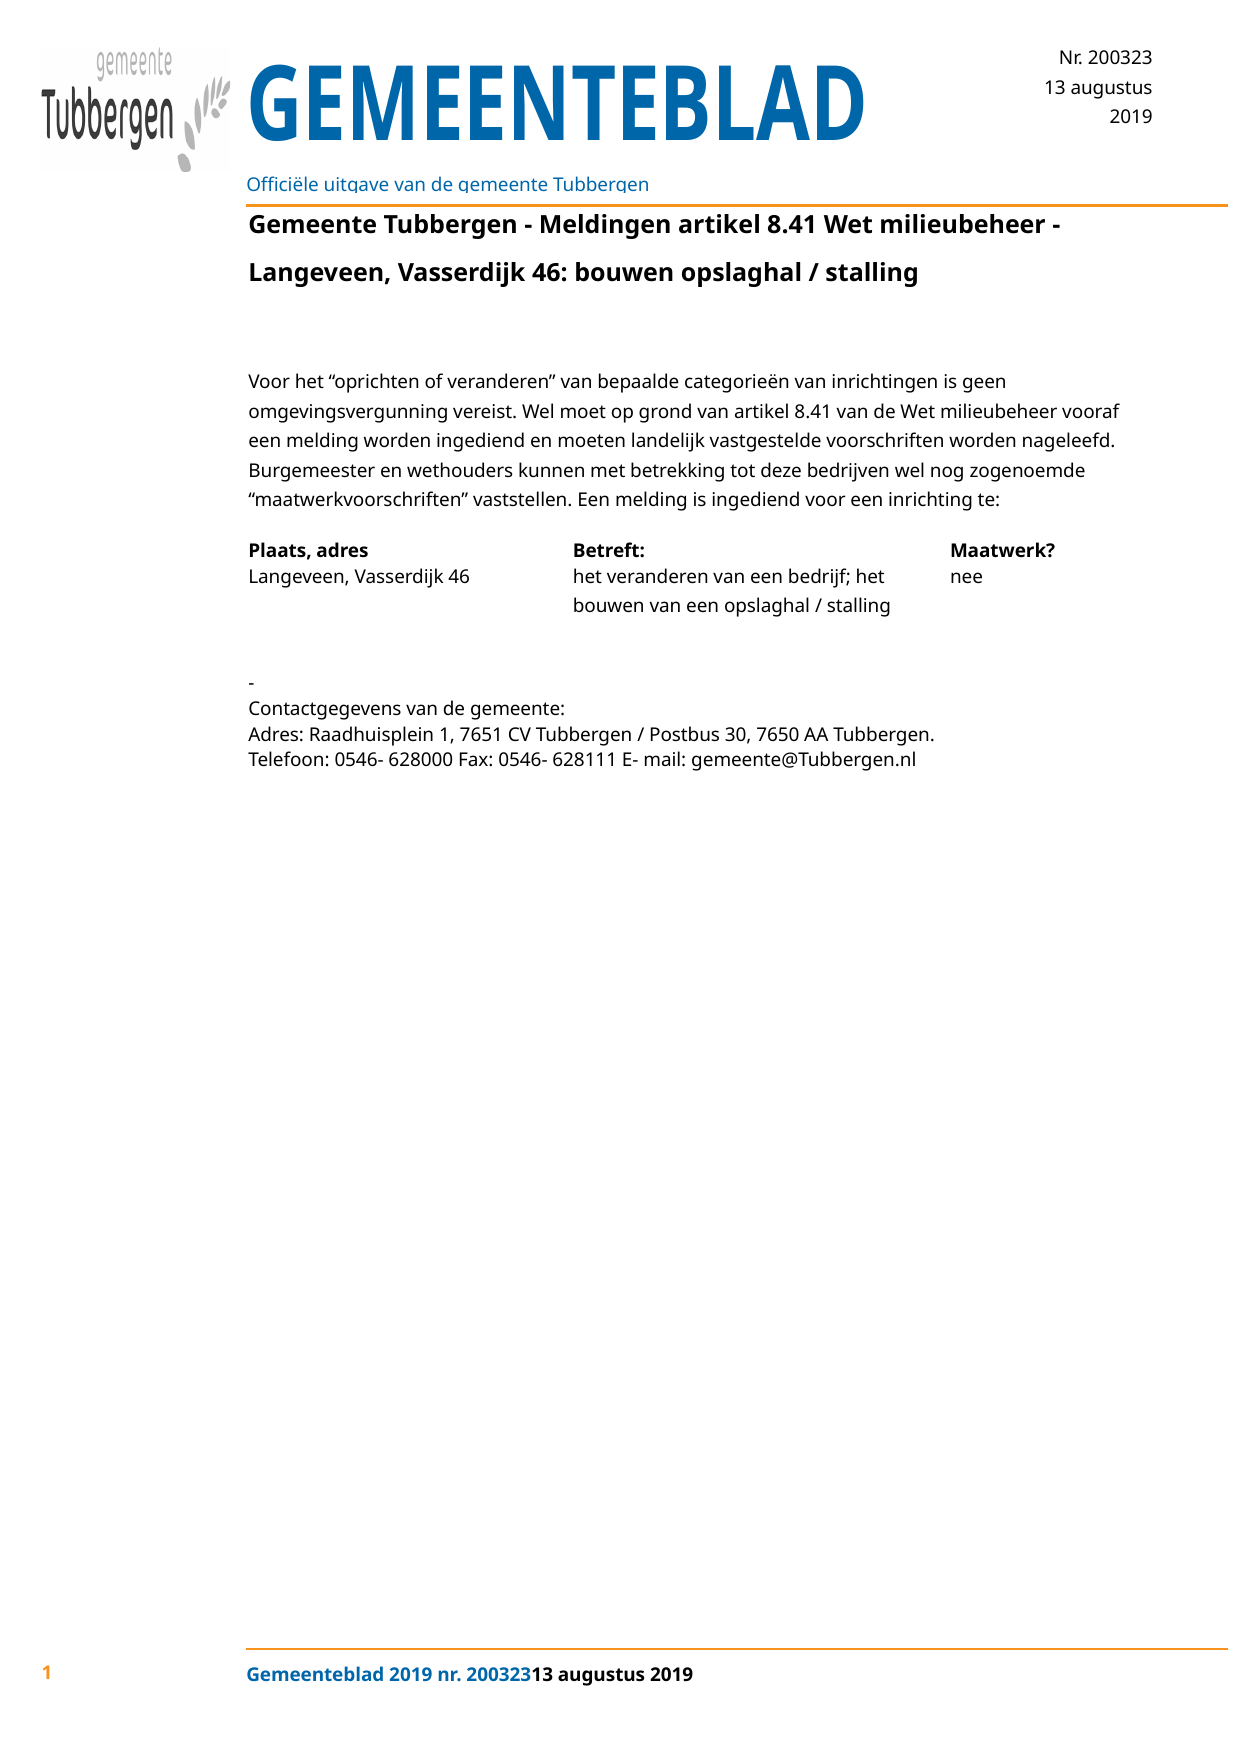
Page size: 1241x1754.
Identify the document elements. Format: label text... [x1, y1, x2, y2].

table_cell het veranderen van een bedrijf; het bouwen van een opslaghal / stalling [573, 563, 950, 618]
table_header Maatwerk? [950, 537, 1152, 563]
table_header Betreft: [573, 537, 950, 563]
text Telefoon: 0546- 628000 Fax: 0546- 628111 E- mail: gemeente@Tubbergen.nl [248, 746, 1152, 772]
table_cell nee [950, 563, 1152, 618]
table_header Plaats, adres [248, 537, 573, 563]
text Voor het “oprichten of veranderen” van bepaalde categorieën van inrichtingen is geen omgevingsvergunning vereist. Wel moet op grond van artikel 8.41 van de Wet milieubeheer vooraf een melding worden ingediend en moeten landelijk vastgestelde voorschriften worden nageleefd. Burgemeester en wethouders kunnen met betrekking tot deze bedrijven wel nog zogenoemde “maatwerkvoorschriften” vaststellen. Een melding is ingediend voor een inrichting te: [248, 368, 1152, 512]
text Contactgegevens van de gemeente: [248, 695, 1152, 721]
table_cell Langeveen, Vasserdijk 46 [248, 563, 573, 618]
text Adres: Raadhuisplein 1, 7651 CV Tubbergen / Postbus 30, 7650 AA Tubbergen. [248, 721, 1152, 746]
text - [248, 669, 1152, 695]
text Gemeente Tubbergen - Meldingen artikel 8.41 Wet milieubeheer - Langeveen, Vasserdijk 46: bouwen opslaghal / stalling [248, 207, 1152, 288]
picture [41, 47, 231, 172]
